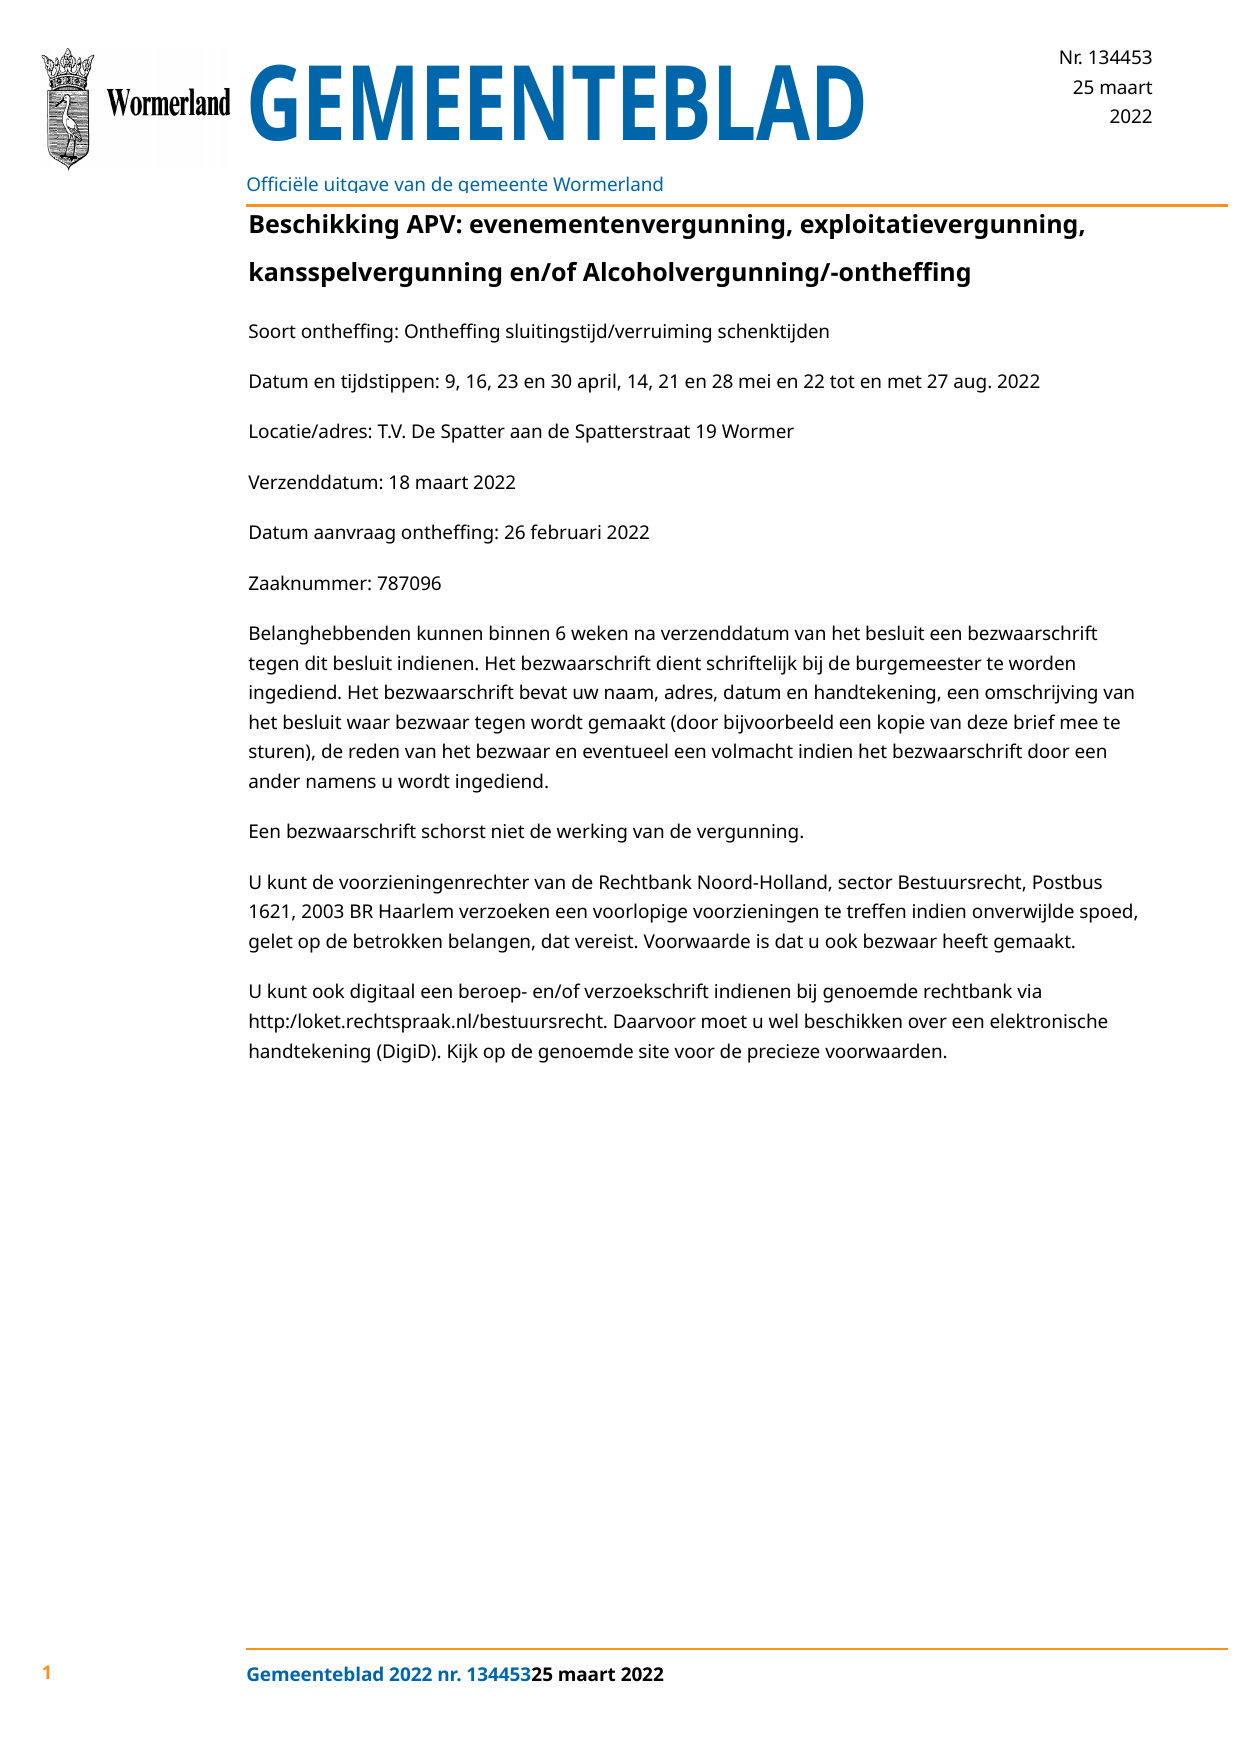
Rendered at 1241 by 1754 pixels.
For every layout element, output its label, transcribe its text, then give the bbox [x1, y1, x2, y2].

text Datum en tijdstippen: 9, 16, 23 en 30 april, 14, 21 en 28 mei en 22 tot en met 27 aug. 2022 [248, 368, 1152, 394]
picture [41, 47, 231, 172]
text Datum aanvraag ontheffing: 26 februari 2022 [248, 519, 1152, 545]
text Verzenddatum: 18 maart 2022 [248, 469, 1152, 495]
text Soort ontheffing: Ontheffing sluitingstijd/verruiming schenktijden [248, 318, 1152, 344]
text Belanghebbenden kunnen binnen 6 weken na verzenddatum van het besluit een bezwaarschrift tegen dit besluit indienen. Het bezwaarschrift dient schriftelijk bij de burgemeester te worden ingediend. Het bezwaarschrift bevat uw naam, adres, datum en handtekening, een omschrijving van het besluit waar bezwaar tegen wordt gemaakt (door bijvoorbeeld een kopie van deze brief mee te sturen), de reden van het bezwaar en eventueel een volmacht indien het bezwaarschrift door een ander namens u wordt ingediend. [248, 620, 1152, 794]
text U kunt de voorzieningenrechter van de Rechtbank Noord-Holland, sector Bestuursrecht, Postbus 1621, 2003 BR Haarlem verzoeken een voorlopige voorzieningen te treffen indien onverwijlde spoed, gelet op de betrokken belangen, dat vereist. Voorwaarde is dat u ook bezwaar heeft gemaakt. [248, 869, 1152, 954]
text U kunt ook digitaal een beroep- en/of verzoekschrift indienen bij genoemde rechtbank via http:/loket.rechtspraak.nl/bestuursrecht. Daarvoor moet u wel beschikken over een elektronische handtekening (DigiD). Kijk op de genoemde site voor de precieze voorwaarden. [248, 979, 1152, 1064]
text Een bezwaarschrift schorst niet de werking van de vergunning. [248, 819, 1152, 844]
text Beschikking APV: evenementenvergunning, exploitatievergunning, kansspelvergunning en/of Alcoholvergunning/-ontheffing [248, 207, 1152, 288]
text Locatie/adres: T.V. De Spatter aan de Spatterstraat 19 Wormer [248, 419, 1152, 444]
text Zaaknummer: 787096 [248, 570, 1152, 596]
